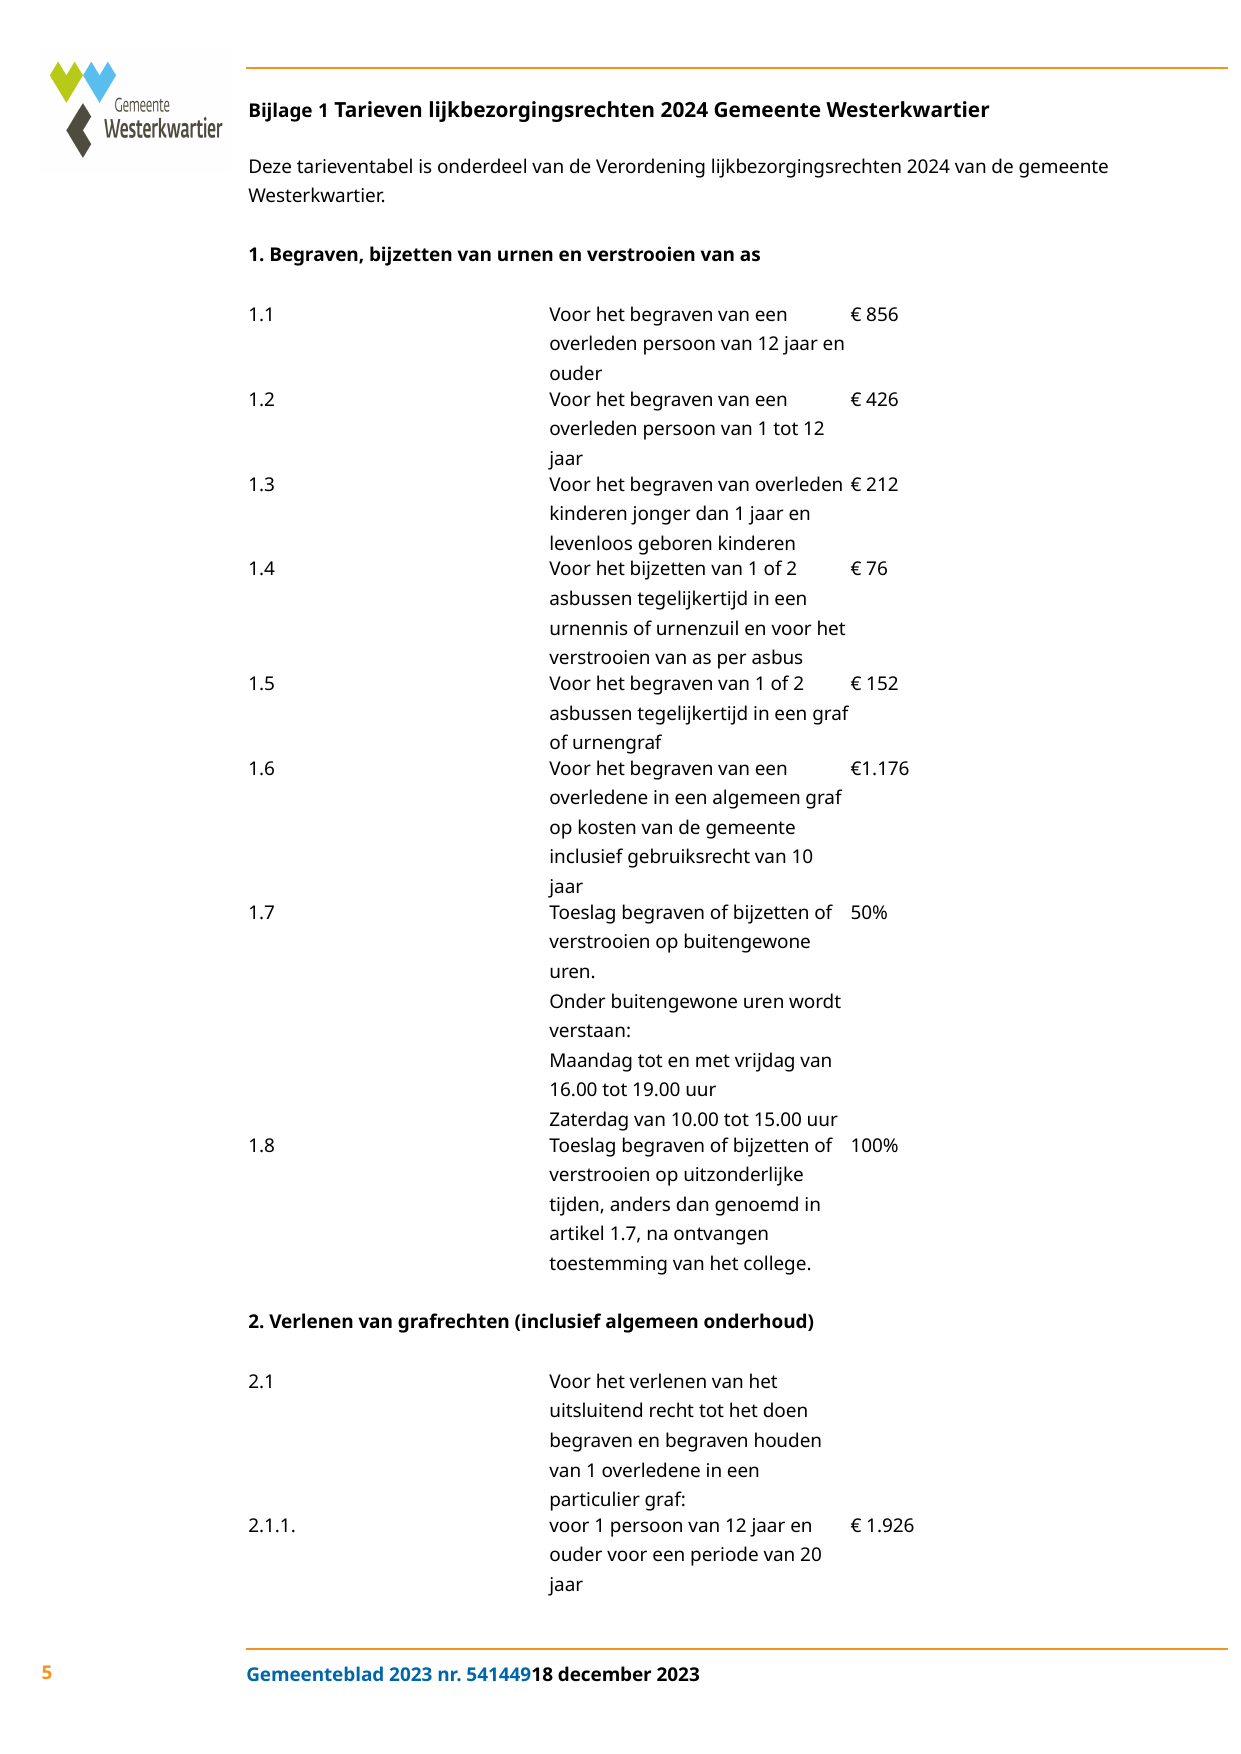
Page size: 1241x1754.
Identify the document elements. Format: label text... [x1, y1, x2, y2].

table_cell Voor het begraven van een overledene in een algemeen graf op kosten van de gemeente inclusief gebruiksrecht van 10 jaar [549, 755, 850, 899]
table_cell Voor het begraven van een overleden persoon van 1 tot 12 jaar [549, 386, 850, 471]
table_cell 1.5 [248, 670, 549, 755]
table_cell € 426 [850, 386, 1152, 471]
table_cell 1.4 [248, 556, 549, 670]
table_cell 100% [850, 1132, 1152, 1276]
table_cell 1.6 [248, 755, 549, 899]
table_cell 1.8 [248, 1132, 549, 1276]
table_header 1.1 [248, 301, 549, 386]
table_cell Voor het begraven van 1 of 2 asbussen tegelijkertijd in een graf of urnengraf [549, 670, 850, 755]
table_cell Toeslag begraven of bijzetten of verstrooien op uitzonderlijke tijden, anders dan genoemd in artikel 1.7, na ontvangen toestemming van het college. [549, 1132, 850, 1276]
table_header € 856 [850, 301, 1152, 386]
text Bijlage 1 Tarieven lijkbezorgingsrechten 2024 Gemeente Westerkwartier [248, 95, 1152, 123]
text 1. Begraven, bijzetten van urnen en verstrooien van as [248, 242, 1152, 267]
table_cell € 76 [850, 556, 1152, 670]
table_header Voor het begraven van een overleden persoon van 12 jaar en ouder [549, 301, 850, 386]
picture [41, 47, 231, 172]
table_cell € 212 [850, 471, 1152, 556]
table_cell 1.3 [248, 471, 549, 556]
table_cell Toeslag begraven of bijzetten of verstrooien op buitengewone uren. Onder buitengewone uren wordt verstaan: Maandag tot en met vrijdag van 16.00 tot 19.00 uur Zaterdag van 10.00 tot 15.00 uur [549, 899, 850, 1132]
table_cell € 1.926 [850, 1512, 1152, 1597]
table_header [850, 1368, 1152, 1512]
table_header 2.1 [248, 1368, 549, 1512]
table_cell 2.1.1. [248, 1512, 549, 1597]
table_cell Voor het begraven van overleden kinderen jonger dan 1 jaar en levenloos geboren kinderen [549, 471, 850, 556]
text Deze tarieventabel is onderdeel van de Verordening lijkbezorgingsrechten 2024 van de gemeente Westerkwartier. [248, 153, 1152, 208]
table_cell 1.2 [248, 386, 549, 471]
table_cell voor 1 persoon van 12 jaar en ouder voor een periode van 20 jaar [549, 1512, 850, 1597]
table_cell Voor het bijzetten van 1 of 2 asbussen tegelijkertijd in een urnennis of urnenzuil en voor het verstrooien van as per asbus [549, 556, 850, 670]
table_cell € 152 [850, 670, 1152, 755]
table_header Voor het verlenen van het uitsluitend recht tot het doen begraven en begraven houden van 1 overledene in een particulier graf: [549, 1368, 850, 1512]
table_cell €1.176 [850, 755, 1152, 899]
table_cell 50% [850, 899, 1152, 1132]
text 2. Verlenen van grafrechten (inclusief algemeen onderhoud) [248, 1309, 1152, 1334]
table_cell 1.7 [248, 899, 549, 1132]
